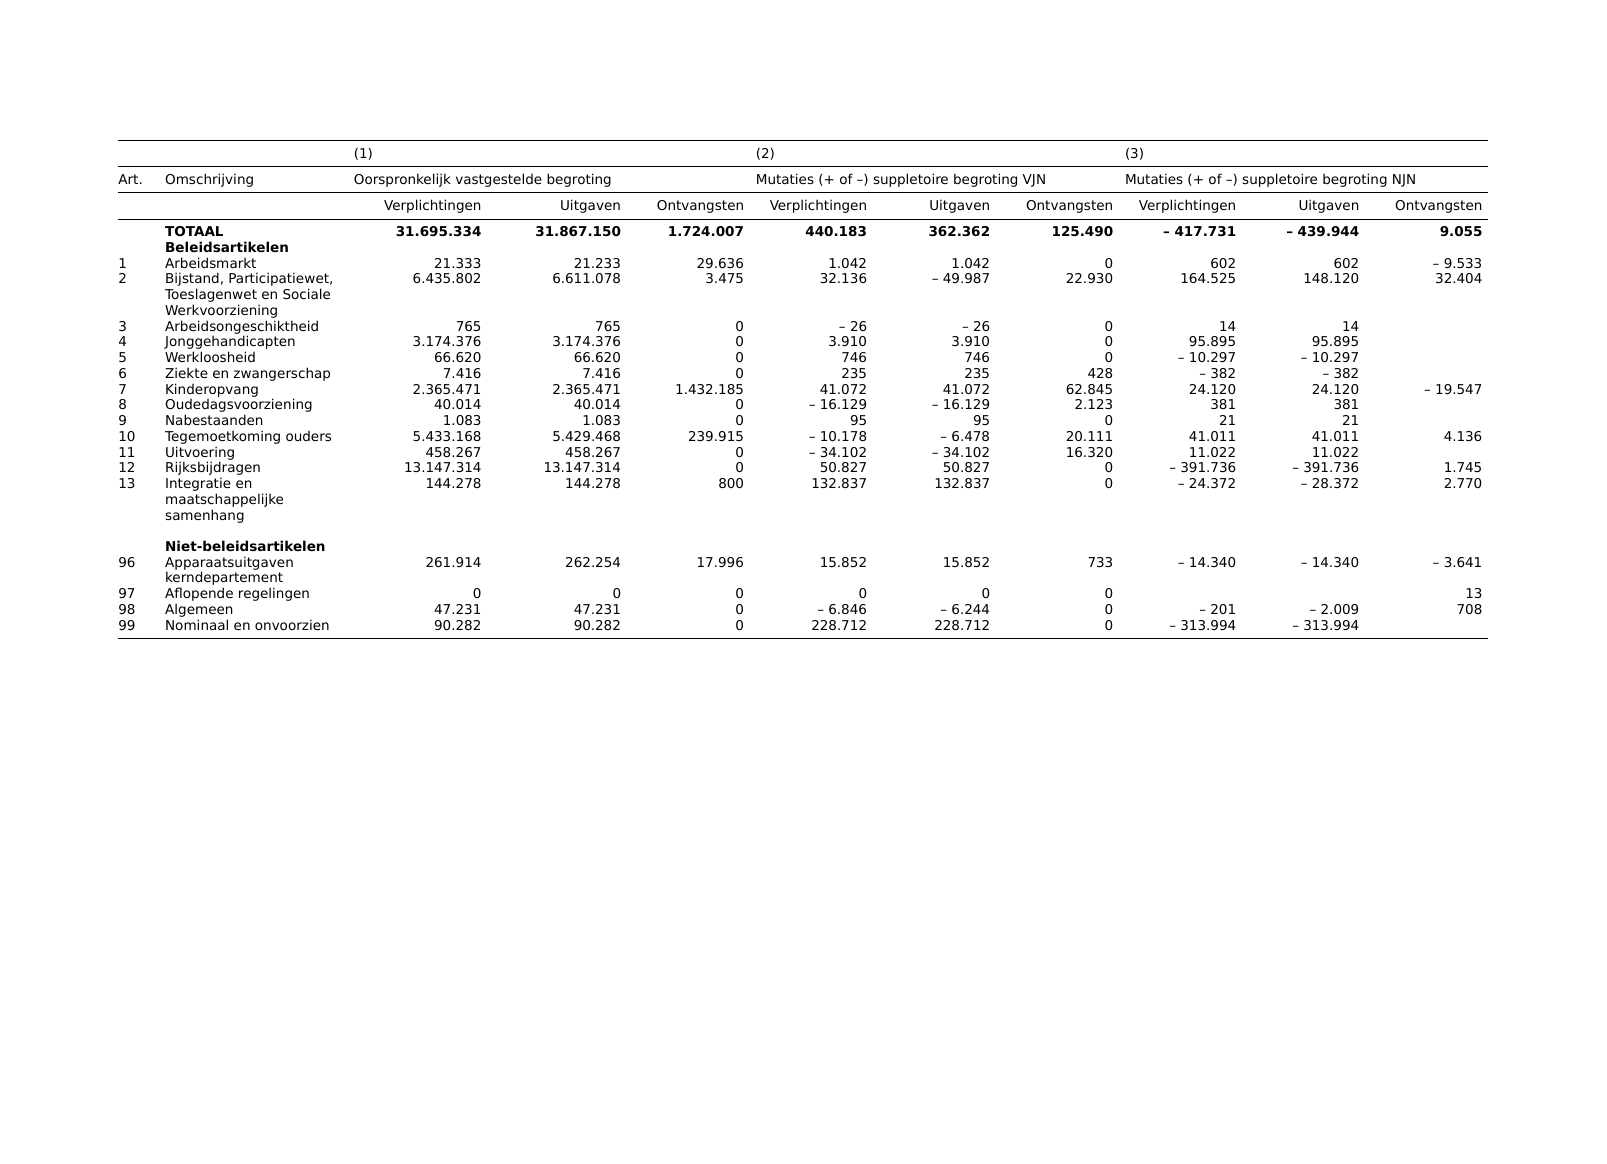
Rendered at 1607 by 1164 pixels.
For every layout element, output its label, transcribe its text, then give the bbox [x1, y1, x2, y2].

table_cell Rijksbijdragen [159, 460, 348, 476]
table_cell 21 [1119, 413, 1242, 429]
table_cell [627, 240, 750, 256]
table_cell 9.055 [1365, 220, 1488, 240]
table_cell 746 [750, 350, 873, 366]
table_cell – 417.731 [1119, 220, 1242, 240]
table_cell 144.278 [487, 476, 627, 523]
table_cell [487, 539, 627, 554]
table_cell – 16.129 [750, 397, 873, 413]
table_cell – 6.478 [873, 429, 996, 444]
table_cell 0 [627, 413, 750, 429]
table_cell [1365, 319, 1488, 334]
table_cell 0 [627, 602, 750, 617]
table_cell 381 [1119, 397, 1242, 413]
table_cell 99 [118, 618, 159, 638]
table_cell 1.083 [487, 413, 627, 429]
table_cell [1119, 539, 1242, 554]
table_cell [873, 539, 996, 554]
table_cell Uitgaven [873, 193, 996, 218]
table_cell Algemeen [159, 602, 348, 617]
table_cell [1365, 366, 1488, 381]
table_cell [118, 193, 159, 218]
table_cell [1119, 240, 1242, 256]
table_cell 733 [996, 555, 1119, 586]
table_cell 31.695.334 [348, 220, 487, 240]
table_cell 29.636 [627, 256, 750, 271]
table_cell 98 [118, 602, 159, 617]
table_cell – 16.129 [873, 397, 996, 413]
table_cell Mutaties (+ of –) suppletoire begroting VJN [750, 167, 1119, 192]
table_cell [750, 539, 873, 554]
table_cell 125.490 [996, 220, 1119, 240]
table_cell 90.282 [348, 618, 487, 638]
table_cell 0 [996, 319, 1119, 334]
table_cell 21.333 [348, 256, 487, 271]
table_cell – 10.297 [1242, 350, 1365, 366]
table_cell 440.183 [750, 220, 873, 240]
table_cell Nabestaanden [159, 413, 348, 429]
table_cell 0 [627, 334, 750, 350]
table_cell Verplichtingen [750, 193, 873, 218]
table_cell 95 [873, 413, 996, 429]
table_cell [1365, 240, 1488, 256]
table_cell 0 [873, 586, 996, 602]
table_cell 13.147.314 [487, 460, 627, 476]
table_cell [873, 523, 996, 539]
table_cell Oorspronkelijk vastgestelde begroting [348, 167, 750, 192]
table_cell 5.433.168 [348, 429, 487, 444]
table_cell Ontvangsten [1365, 193, 1488, 218]
table_cell Verplichtingen [1119, 193, 1242, 218]
table_cell 95 [750, 413, 873, 429]
table_header [118, 141, 159, 166]
table_cell Aflopende regelingen [159, 586, 348, 602]
table_cell Apparaatsuitgaven kerndepartement [159, 555, 348, 586]
table_cell 90.282 [487, 618, 627, 638]
table_cell 1.083 [348, 413, 487, 429]
table_cell 148.120 [1242, 271, 1365, 318]
table_cell 2.365.471 [487, 381, 627, 397]
table_cell 0 [627, 618, 750, 638]
table_cell [996, 539, 1119, 554]
table_cell 17.996 [627, 555, 750, 586]
table_cell 16.320 [996, 444, 1119, 460]
table_cell 0 [996, 586, 1119, 602]
table_cell 6.611.078 [487, 271, 627, 318]
table_cell Uitvoering [159, 444, 348, 460]
table_cell 5.429.468 [487, 429, 627, 444]
table_cell 7 [118, 381, 159, 397]
table_cell 4 [118, 334, 159, 350]
table_cell 3.475 [627, 271, 750, 318]
table_cell 1.724.007 [627, 220, 750, 240]
table_cell 21.233 [487, 256, 627, 271]
table_cell 0 [627, 397, 750, 413]
table_cell 0 [750, 586, 873, 602]
table_cell 0 [996, 350, 1119, 366]
table_cell 800 [627, 476, 750, 523]
table_cell [1365, 413, 1488, 429]
table_cell 1.042 [750, 256, 873, 271]
table_cell Uitgaven [487, 193, 627, 218]
table_cell 0 [348, 586, 487, 602]
table_cell TOTAAL [159, 220, 348, 240]
table_cell 0 [996, 602, 1119, 617]
table_cell [996, 523, 1119, 539]
table_cell [118, 220, 159, 240]
table_cell 13.147.314 [348, 460, 487, 476]
table_cell [1119, 523, 1242, 539]
table_cell Arbeidsongeschiktheid [159, 319, 348, 334]
table_cell 164.525 [1119, 271, 1242, 318]
table_cell Verplichtingen [348, 193, 487, 218]
table_cell 428 [996, 366, 1119, 381]
table_cell [873, 240, 996, 256]
table_cell – 382 [1119, 366, 1242, 381]
table_cell 602 [1242, 256, 1365, 271]
table_cell 11.022 [1119, 444, 1242, 460]
table_cell 0 [627, 444, 750, 460]
table_cell [1365, 397, 1488, 413]
table_cell Niet-beleidsartikelen [159, 539, 348, 554]
table_cell [1365, 618, 1488, 638]
table_cell – 24.372 [1119, 476, 1242, 523]
table_cell 66.620 [487, 350, 627, 366]
table_cell [750, 523, 873, 539]
table_cell 95.895 [1119, 334, 1242, 350]
table_cell [348, 240, 487, 256]
table_cell 47.231 [487, 602, 627, 617]
table_cell 7.416 [348, 366, 487, 381]
table_cell 3.910 [750, 334, 873, 350]
table_cell [348, 539, 487, 554]
table_cell 0 [996, 256, 1119, 271]
table_cell 12 [118, 460, 159, 476]
table_cell 62.845 [996, 381, 1119, 397]
table_cell – 34.102 [873, 444, 996, 460]
table_cell 362.362 [873, 220, 996, 240]
table_cell 2.365.471 [348, 381, 487, 397]
table_cell 0 [627, 350, 750, 366]
table_cell [159, 193, 348, 218]
table_cell – 28.372 [1242, 476, 1365, 523]
table_cell 746 [873, 350, 996, 366]
table_cell [1365, 539, 1488, 554]
table_cell Omschrijving [159, 167, 348, 192]
table_cell 66.620 [348, 350, 487, 366]
table_header (3) [1119, 141, 1488, 166]
table_cell – 19.547 [1365, 381, 1488, 397]
table_cell 381 [1242, 397, 1365, 413]
table_cell 8 [118, 397, 159, 413]
table_cell – 439.944 [1242, 220, 1365, 240]
table_cell 262.254 [487, 555, 627, 586]
table_cell [1242, 523, 1365, 539]
table_cell 31.867.150 [487, 220, 627, 240]
table_cell [1242, 240, 1365, 256]
table_cell – 10.297 [1119, 350, 1242, 366]
table_cell 13 [118, 476, 159, 523]
table_cell [118, 523, 159, 539]
table_cell Jonggehandicapten [159, 334, 348, 350]
table_cell 0 [996, 413, 1119, 429]
table_cell 20.111 [996, 429, 1119, 444]
table_cell 13 [1365, 586, 1488, 602]
table_header (2) [750, 141, 1119, 166]
table_cell Ziekte en zwangerschap [159, 366, 348, 381]
table_cell [1365, 350, 1488, 366]
table_cell 24.120 [1119, 381, 1242, 397]
table_cell – 2.009 [1242, 602, 1365, 617]
table_cell – 313.994 [1119, 618, 1242, 638]
table_cell 24.120 [1242, 381, 1365, 397]
table_cell [750, 240, 873, 256]
table_cell 15.852 [750, 555, 873, 586]
table_cell 2.123 [996, 397, 1119, 413]
table_cell 7.416 [487, 366, 627, 381]
table_cell – 201 [1119, 602, 1242, 617]
table_cell 95.895 [1242, 334, 1365, 350]
table_cell 708 [1365, 602, 1488, 617]
table_cell – 391.736 [1242, 460, 1365, 476]
table_cell 3.174.376 [487, 334, 627, 350]
table_cell [1365, 334, 1488, 350]
table_cell Beleidsartikelen [159, 240, 348, 256]
table_cell 228.712 [873, 618, 996, 638]
table_cell 239.915 [627, 429, 750, 444]
table_cell 97 [118, 586, 159, 602]
table_cell 132.837 [750, 476, 873, 523]
table_cell [487, 240, 627, 256]
table_cell 6 [118, 366, 159, 381]
table_cell Integratie en maatschappelijke samenhang [159, 476, 348, 523]
table_cell [1242, 539, 1365, 554]
table_header [159, 141, 348, 166]
table_cell Ontvangsten [627, 193, 750, 218]
table_cell 261.914 [348, 555, 487, 586]
table_cell 0 [487, 586, 627, 602]
table_cell 41.011 [1119, 429, 1242, 444]
table_cell 40.014 [487, 397, 627, 413]
table_cell Nominaal en onvoorzien [159, 618, 348, 638]
table_cell – 26 [750, 319, 873, 334]
table_cell [118, 539, 159, 554]
table_cell 41.011 [1242, 429, 1365, 444]
table_cell 32.404 [1365, 271, 1488, 318]
table_cell 22.930 [996, 271, 1119, 318]
table_cell 602 [1119, 256, 1242, 271]
table_cell 235 [750, 366, 873, 381]
table_cell 11 [118, 444, 159, 460]
table_cell 5 [118, 350, 159, 366]
table_cell [118, 240, 159, 256]
table_cell 235 [873, 366, 996, 381]
table_cell Oudedagsvoorziening [159, 397, 348, 413]
table_cell Werkloosheid [159, 350, 348, 366]
table_cell 15.852 [873, 555, 996, 586]
table_cell 0 [996, 618, 1119, 638]
table_cell [159, 523, 348, 539]
table_cell 3.910 [873, 334, 996, 350]
table_cell 4.136 [1365, 429, 1488, 444]
table_cell 50.827 [873, 460, 996, 476]
table_cell 0 [996, 334, 1119, 350]
table_cell 2.770 [1365, 476, 1488, 523]
table_cell Mutaties (+ of –) suppletoire begroting NJN [1119, 167, 1488, 192]
table_cell 458.267 [348, 444, 487, 460]
table_cell 0 [627, 366, 750, 381]
table_cell – 14.340 [1242, 555, 1365, 586]
table_cell [1365, 444, 1488, 460]
table_cell 14 [1119, 319, 1242, 334]
table_cell 6.435.802 [348, 271, 487, 318]
table_cell 1.042 [873, 256, 996, 271]
table_cell – 34.102 [750, 444, 873, 460]
table_cell [996, 240, 1119, 256]
table_cell 3 [118, 319, 159, 334]
table_cell 765 [348, 319, 487, 334]
table_cell [1242, 586, 1365, 602]
table_cell Ontvangsten [996, 193, 1119, 218]
table_cell 132.837 [873, 476, 996, 523]
table_cell – 3.641 [1365, 555, 1488, 586]
table_cell – 382 [1242, 366, 1365, 381]
table_cell [1119, 586, 1242, 602]
table_cell 1.745 [1365, 460, 1488, 476]
table_cell Art. [118, 167, 159, 192]
table_cell 41.072 [750, 381, 873, 397]
table_cell 228.712 [750, 618, 873, 638]
table_cell – 313.994 [1242, 618, 1365, 638]
table_cell 96 [118, 555, 159, 586]
table_cell 41.072 [873, 381, 996, 397]
table_cell Tegemoetkoming ouders [159, 429, 348, 444]
table_cell 9 [118, 413, 159, 429]
table_cell 1.432.185 [627, 381, 750, 397]
table_cell Kinderopvang [159, 381, 348, 397]
table_cell [487, 523, 627, 539]
table_cell 21 [1242, 413, 1365, 429]
table_cell Uitgaven [1242, 193, 1365, 218]
table_cell 458.267 [487, 444, 627, 460]
table_cell 0 [627, 586, 750, 602]
table_cell – 6.244 [873, 602, 996, 617]
table_cell 10 [118, 429, 159, 444]
table_cell [627, 539, 750, 554]
table_cell 50.827 [750, 460, 873, 476]
table_cell 32.136 [750, 271, 873, 318]
table_cell 1 [118, 256, 159, 271]
table_cell 144.278 [348, 476, 487, 523]
table_cell – 14.340 [1119, 555, 1242, 586]
table_cell 11.022 [1242, 444, 1365, 460]
table_cell [627, 523, 750, 539]
table_cell [348, 523, 487, 539]
table_cell – 49.987 [873, 271, 996, 318]
table_header (1) [348, 141, 750, 166]
table_cell Arbeidsmarkt [159, 256, 348, 271]
table_cell – 10.178 [750, 429, 873, 444]
table_cell 2 [118, 271, 159, 318]
table_cell – 391.736 [1119, 460, 1242, 476]
table_cell 765 [487, 319, 627, 334]
table_cell – 9.533 [1365, 256, 1488, 271]
table_cell 0 [627, 460, 750, 476]
table_cell Bijstand, Participatiewet, Toeslagenwet en Sociale Werkvoorziening [159, 271, 348, 318]
table_cell 40.014 [348, 397, 487, 413]
table_cell 0 [996, 476, 1119, 523]
table_cell 47.231 [348, 602, 487, 617]
table_cell [1365, 523, 1488, 539]
table_cell 0 [996, 460, 1119, 476]
table_cell – 26 [873, 319, 996, 334]
table_cell – 6.846 [750, 602, 873, 617]
table_cell 14 [1242, 319, 1365, 334]
table_cell 3.174.376 [348, 334, 487, 350]
table_cell 0 [627, 319, 750, 334]
